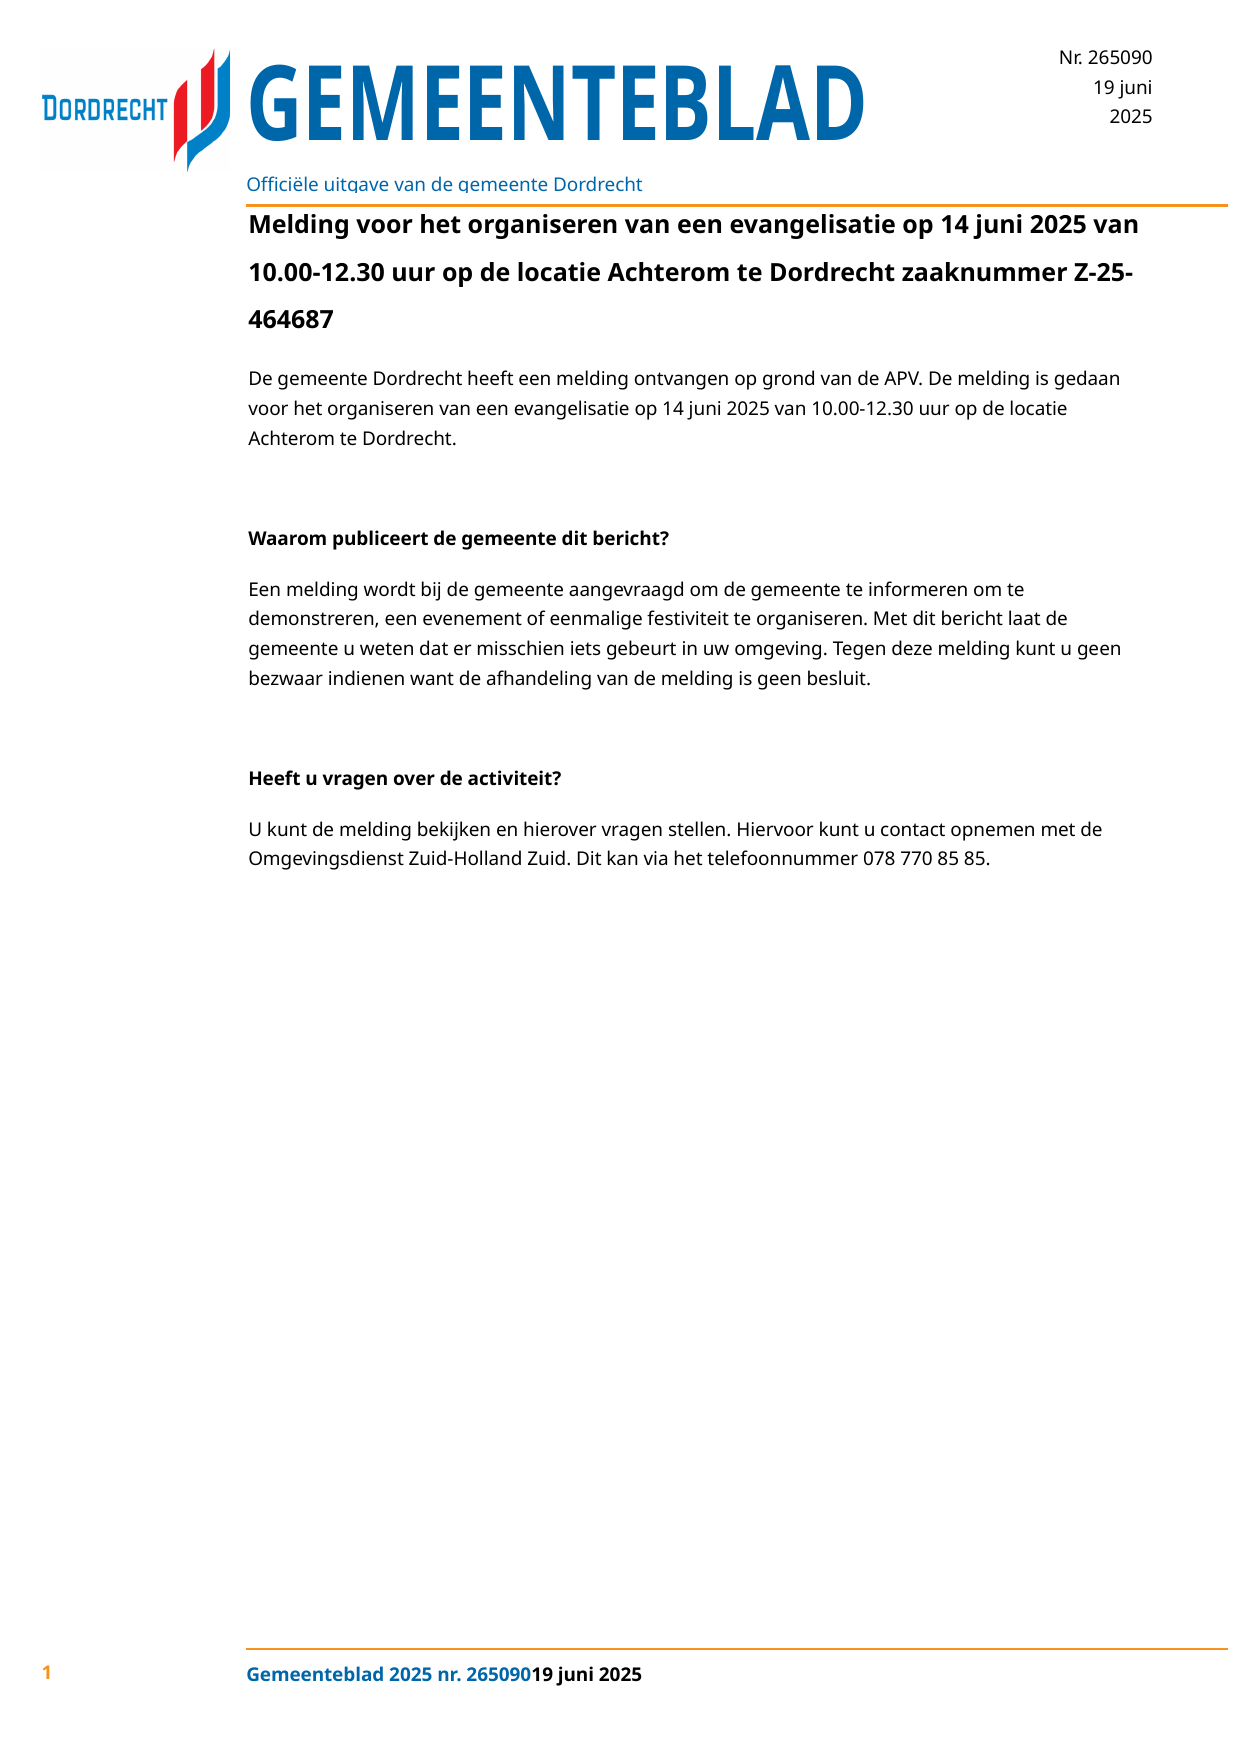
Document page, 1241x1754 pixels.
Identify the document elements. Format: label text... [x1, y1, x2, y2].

text Waarom publiceert de gemeente dit bericht? [248, 526, 1152, 551]
text Een melding wordt bij de gemeente aangevraagd om de gemeente te informeren om te demonstreren, een evenement of eenmalige festiviteit te organiseren. Met dit bericht laat de gemeente u weten dat er misschien iets gebeurt in uw omgeving. Tegen deze melding kunt u geen bezwaar indienen want de afhandeling van de melding is geen besluit. [248, 576, 1152, 690]
picture [41, 47, 231, 172]
text De gemeente Dordrecht heeft een melding ontvangen op grond van de APV. De melding is gedaan voor het organiseren van een evangelisatie op 14 juni 2025 van 10.00-12.30 uur op de locatie Achterom te Dordrecht. [248, 366, 1152, 450]
text U kunt de melding bekijken en hierover vragen stellen. Hiervoor kunt u contact opnemen met de Omgevingsdienst Zuid-Holland Zuid. Dit kan via het telefoonnummer 078 770 85 85. [248, 816, 1152, 871]
text Heeft u vragen over de activiteit? [248, 766, 1152, 791]
text Melding voor het organiseren van een evangelisatie op 14 juni 2025 van 10.00-12.30 uur op de locatie Achterom te Dordrecht zaaknummer Z-25-464687 [248, 207, 1152, 336]
